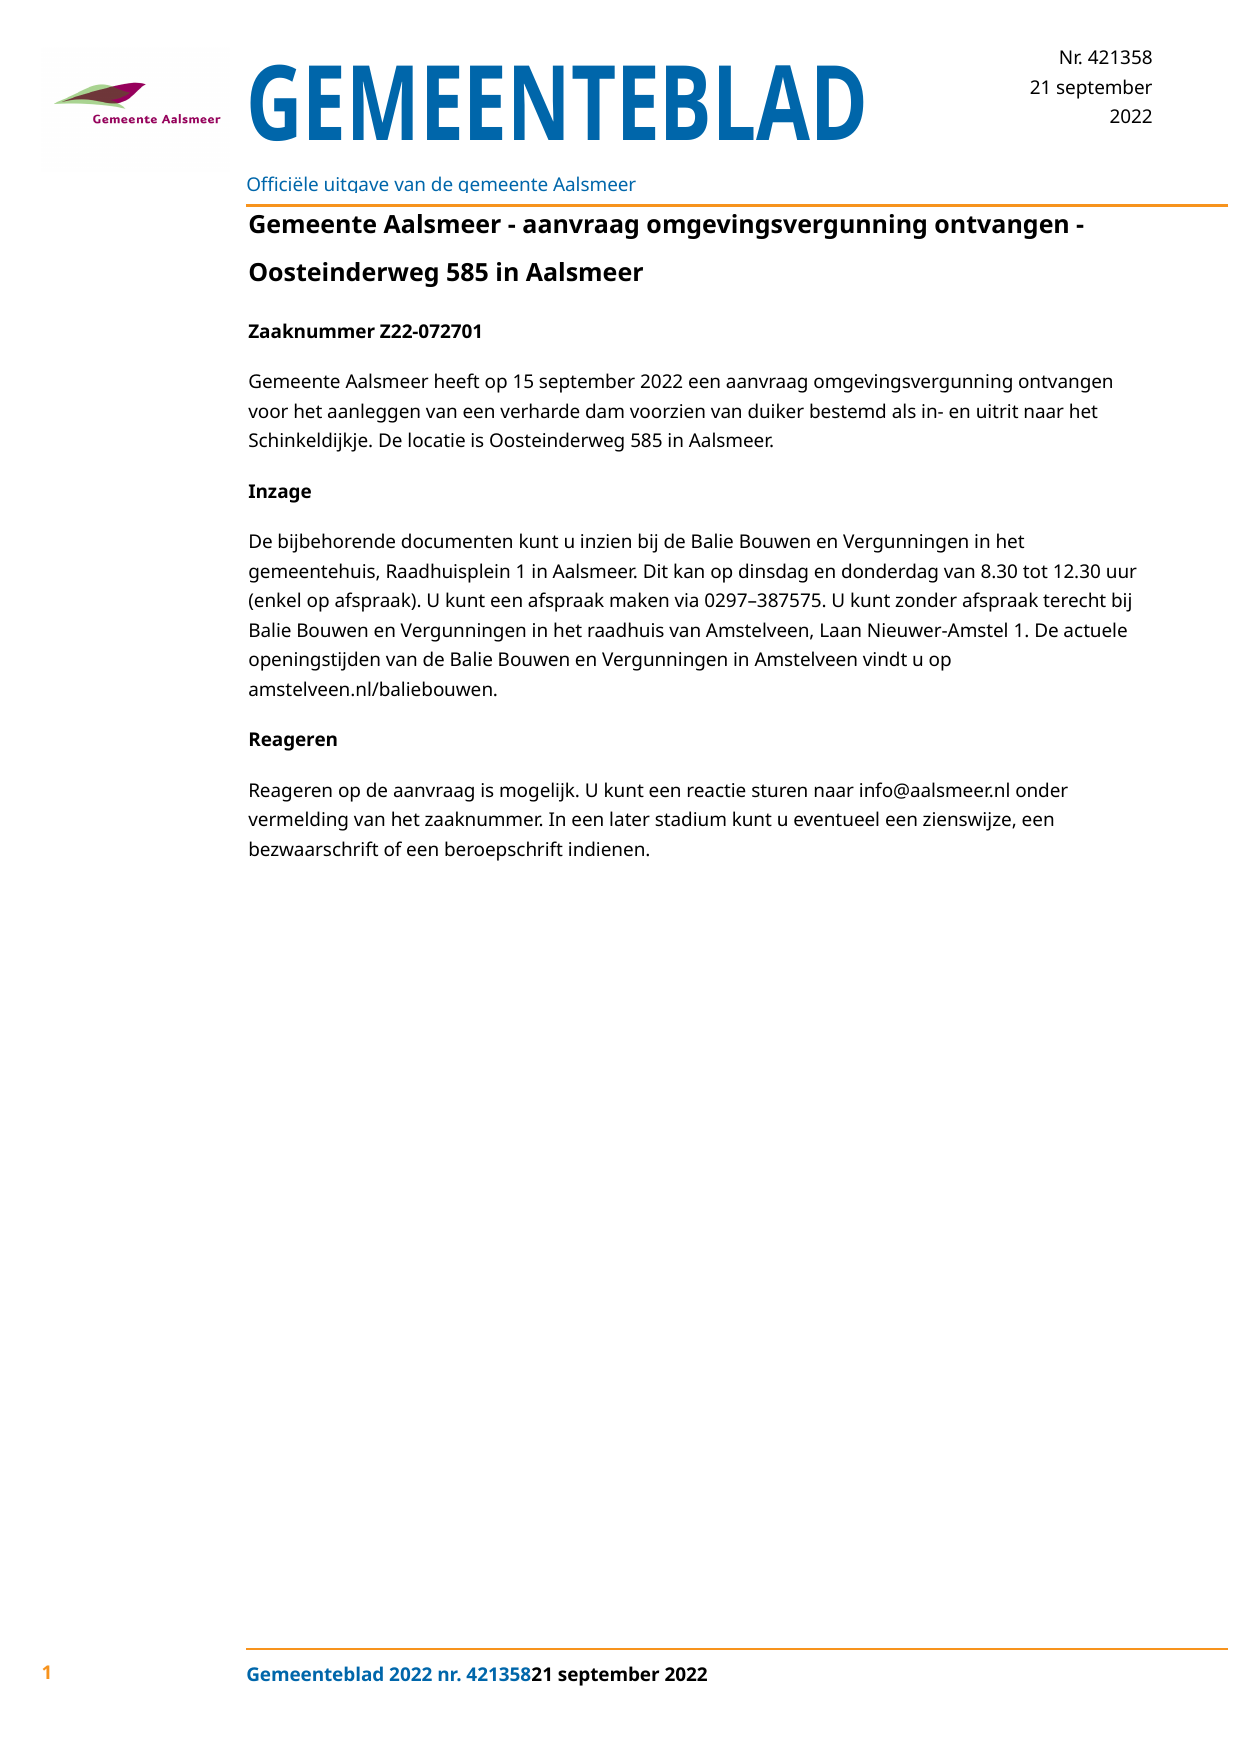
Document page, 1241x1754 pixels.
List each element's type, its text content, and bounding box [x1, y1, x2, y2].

text Reageren op de aanvraag is mogelijk. U kunt een reactie sturen naar info@aalsmeer.nl onder vermelding van het zaaknummer. In een later stadium kunt u eventueel een zienswijze, een bezwaarschrift of een beroepschrift indienen. [248, 777, 1152, 862]
text Zaaknummer Z22-072701 [248, 318, 1152, 344]
picture [41, 47, 231, 172]
text Gemeente Aalsmeer - aanvraag omgevingsvergunning ontvangen - Oosteinderweg 585 in Aalsmeer [248, 207, 1152, 288]
text De bijbehorende documenten kunt u inzien bij de Balie Bouwen en Vergunningen in het gemeentehuis, Raadhuisplein 1 in Aalsmeer. Dit kan op dinsdag en donderdag van 8.30 tot 12.30 uur (enkel op afspraak). U kunt een afspraak maken via 0297–387575. U kunt zonder afspraak terecht bij Balie Bouwen en Vergunningen in het raadhuis van Amstelveen, Laan Nieuwer-Amstel 1. De actuele openingstijden van de Balie Bouwen en Vergunningen in Amstelveen vindt u op amstelveen.nl/baliebouwen. [248, 528, 1152, 702]
text Reageren [248, 727, 1152, 752]
text Gemeente Aalsmeer heeft op 15 september 2022 een aanvraag omgevingsvergunning ontvangen voor het aanleggen van een verharde dam voorzien van duiker bestemd als in- en uitrit naar het Schinkeldijkje. De locatie is Oosteinderweg 585 in Aalsmeer. [248, 368, 1152, 453]
text Inzage [248, 478, 1152, 504]
